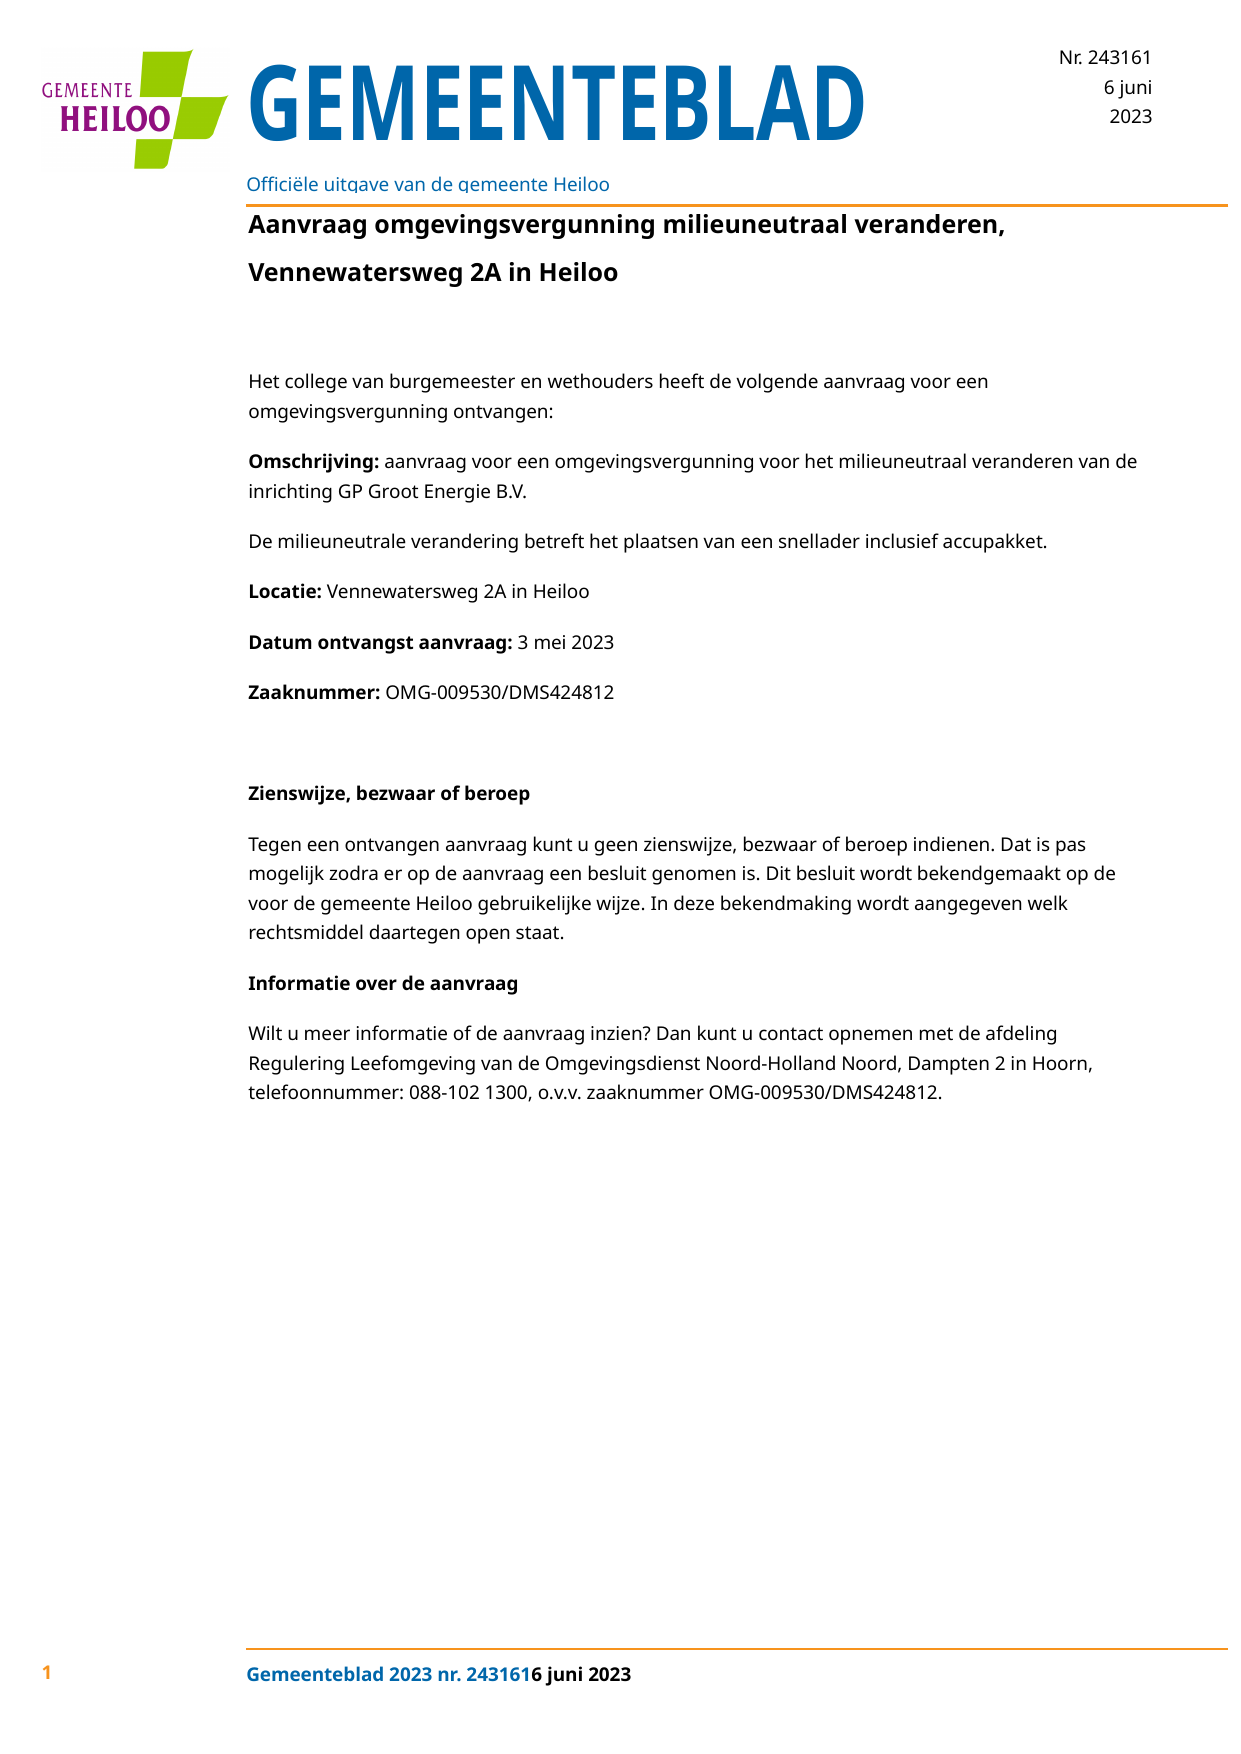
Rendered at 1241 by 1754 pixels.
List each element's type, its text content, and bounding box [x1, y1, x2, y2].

text Zaaknummer: OMG-009530/DMS424812 [248, 679, 1152, 705]
text Wilt u meer informatie of de aanvraag inzien? Dan kunt u contact opnemen met de afdeling Regulering Leefomgeving van de Omgevingsdienst Noord-Holland Noord, Dampten 2 in Hoorn, telefoonnummer: 088-102 1300, o.v.v. zaaknummer OMG-009530/DMS424812. [248, 1020, 1152, 1105]
text Informatie over de aanvraag [248, 970, 1152, 996]
text Tegen een ontvangen aanvraag kunt u geen zienswijze, bezwaar of beroep indienen. Dat is pas mogelijk zodra er op de aanvraag een besluit genomen is. Dit besluit wordt bekendgemaakt op de voor de gemeente Heiloo gebruikelijke wijze. In deze bekendmaking wordt aangegeven welk rechtsmiddel daartegen open staat. [248, 831, 1152, 945]
text Het college van burgemeester en wethouders heeft de volgende aanvraag voor een omgevingsvergunning ontvangen: [248, 368, 1152, 424]
text De milieuneutrale verandering betreft het plaatsen van een snellader inclusief accupakket. [248, 528, 1152, 554]
text Datum ontvangst aanvraag: 3 mei 2023 [248, 629, 1152, 655]
picture [41, 47, 231, 172]
text Locatie: Vennewatersweg 2A in Heiloo [248, 579, 1152, 604]
text Omschrijving: aanvraag voor een omgevingsvergunning voor het milieuneutraal veranderen van de inrichting GP Groot Energie B.V. [248, 448, 1152, 504]
text Zienswijze, bezwaar of beroep [248, 780, 1152, 806]
text Aanvraag omgevingsvergunning milieuneutraal veranderen, Vennewatersweg 2A in Heiloo [248, 207, 1152, 288]
